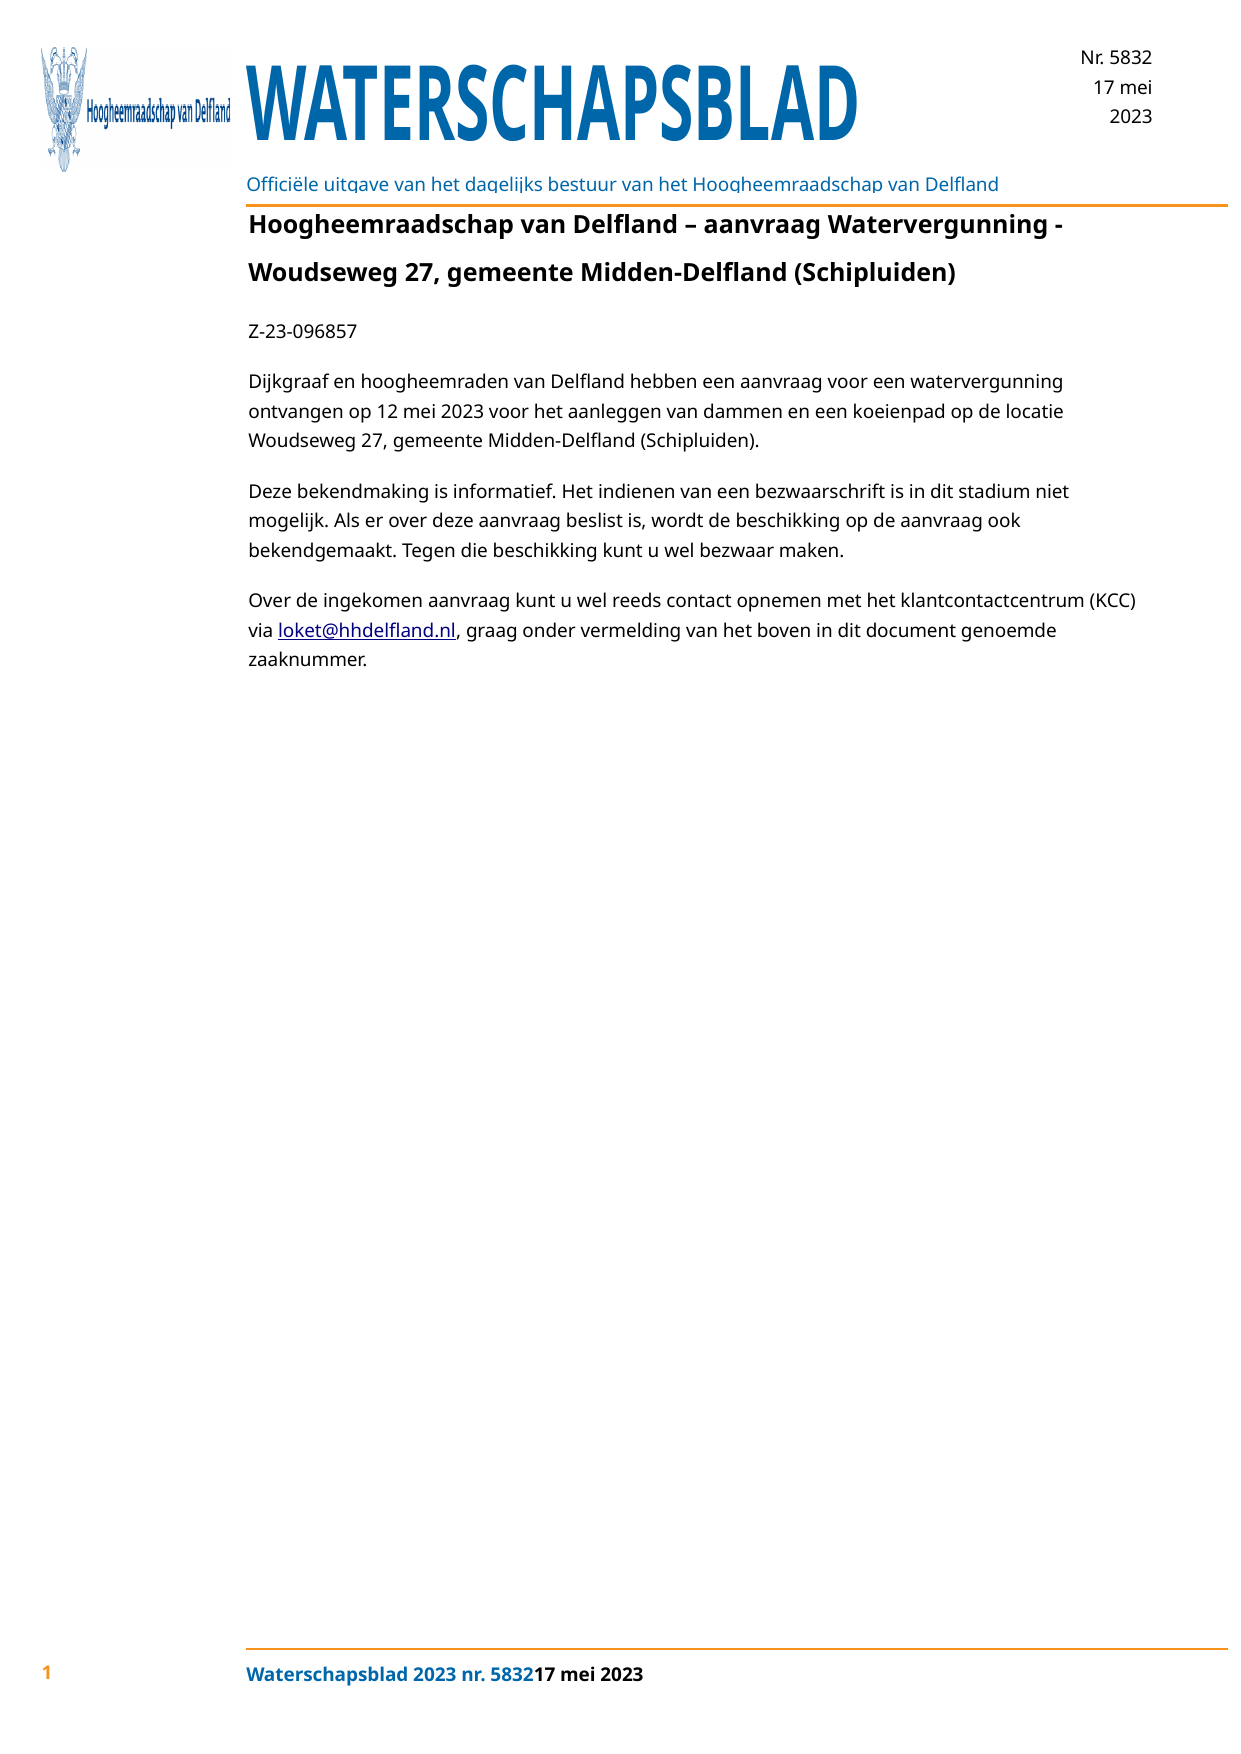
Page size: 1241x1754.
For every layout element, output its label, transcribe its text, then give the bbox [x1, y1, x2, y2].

text Deze bekendmaking is informatief. Het indienen van een bezwaarschrift is in dit stadium niet mogelijk. Als er over deze aanvraag beslist is, wordt de beschikking op de aanvraag ook bekendgemaakt. Tegen die beschikking kunt u wel bezwaar maken. [248, 478, 1152, 563]
text Dijkgraaf en hoogheemraden van Delfland hebben een aanvraag voor een watervergunning ontvangen op 12 mei 2023 voor het aanleggen van dammen en een koeienpad op de locatie Woudseweg 27, gemeente Midden-Delfland (Schipluiden). [248, 368, 1152, 453]
picture [41, 47, 231, 172]
text Z-23-096857 [248, 318, 1152, 344]
text Hoogheemraadschap van Delfland – aanvraag Watervergunning - Woudseweg 27, gemeente Midden-Delfland (Schipluiden) [248, 207, 1152, 288]
text Over de ingekomen aanvraag kunt u wel reeds contact opnemen met het klantcontactcentrum (KCC) via loket@hhdelfland.nl, graag onder vermelding van het boven in dit document genoemde zaaknummer. [248, 587, 1152, 672]
